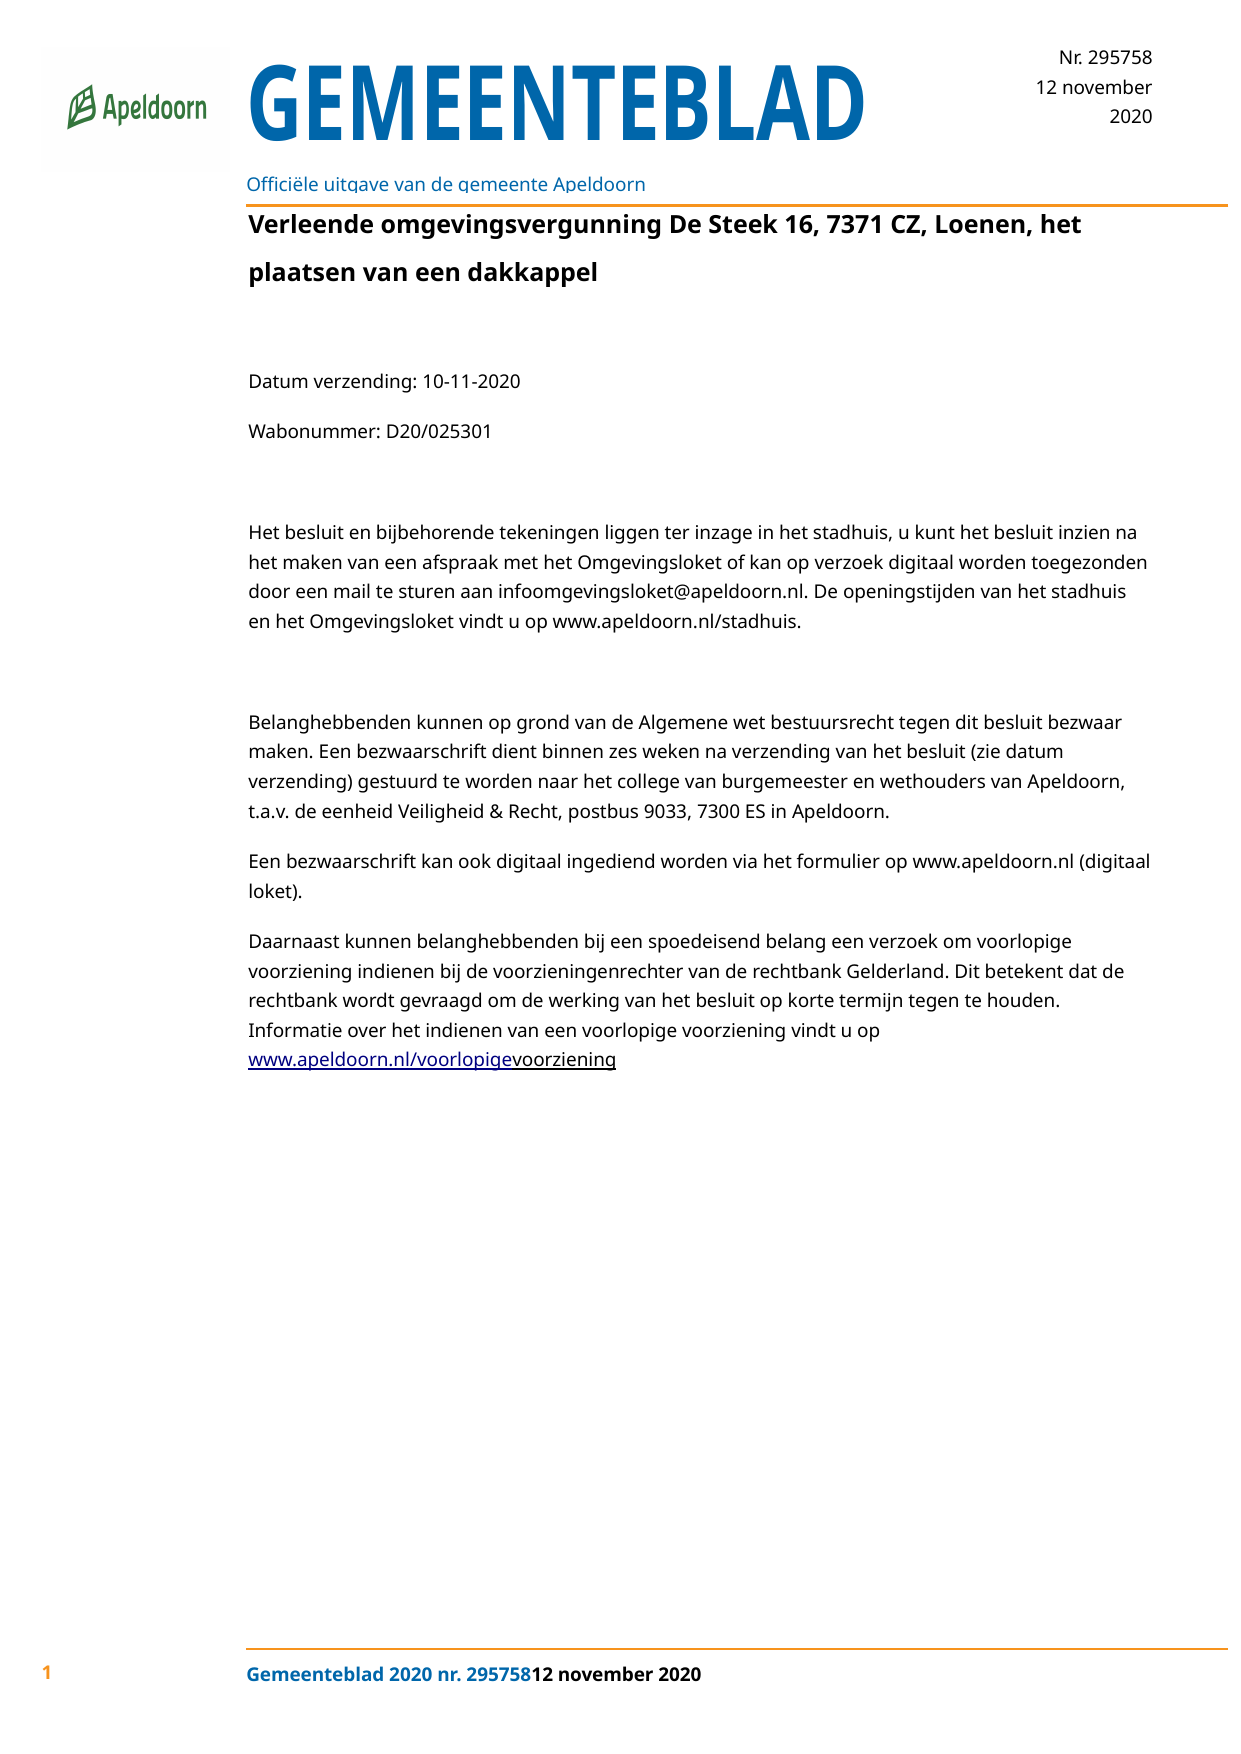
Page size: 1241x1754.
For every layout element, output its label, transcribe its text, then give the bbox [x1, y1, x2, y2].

picture [41, 47, 231, 172]
text Een bezwaarschrift kan ook digitaal ingediend worden via het formulier op www.apeldoorn.nl (digitaal loket). [248, 848, 1152, 904]
text Wabonummer: D20/025301 [248, 419, 1152, 444]
text Datum verzending: 10-11-2020 [248, 368, 1152, 394]
text Belanghebbenden kunnen op grond van de Algemene wet bestuursrecht tegen dit besluit bezwaar maken. Een bezwaarschrift dient binnen zes weken na verzending van het besluit (zie datum verzending) gestuurd te worden naar het college van burgemeester en wethouders van Apeldoorn, t.a.v. de eenheid Veiligheid & Recht, postbus 9033, 7300 ES in Apeldoorn. [248, 709, 1152, 824]
text Verleende omgevingsvergunning De Steek 16, 7371 CZ, Loenen, het plaatsen van een dakkappel [248, 207, 1152, 288]
text Daarnaast kunnen belanghebbenden bij een spoedeisend belang een verzoek om voorlopige voorziening indienen bij de voorzieningenrechter van de rechtbank Gelderland. Dit betekent dat de rechtbank wordt gevraagd om de werking van het besluit op korte termijn tegen te houden. Informatie over het indienen van een voorlopige voorziening vindt u op www.apeldoorn.nl/voorlopigevoorziening [248, 928, 1152, 1072]
text Het besluit en bijbehorende tekeningen liggen ter inzage in het stadhuis, u kunt het besluit inzien na het maken van een afspraak met het Omgevingsloket of kan op verzoek digitaal worden toegezonden door een mail te sturen aan infoomgevingsloket@apeldoorn.nl. De openingstijden van het stadhuis en het Omgevingsloket vindt u op www.apeldoorn.nl/stadhuis. [248, 519, 1152, 634]
